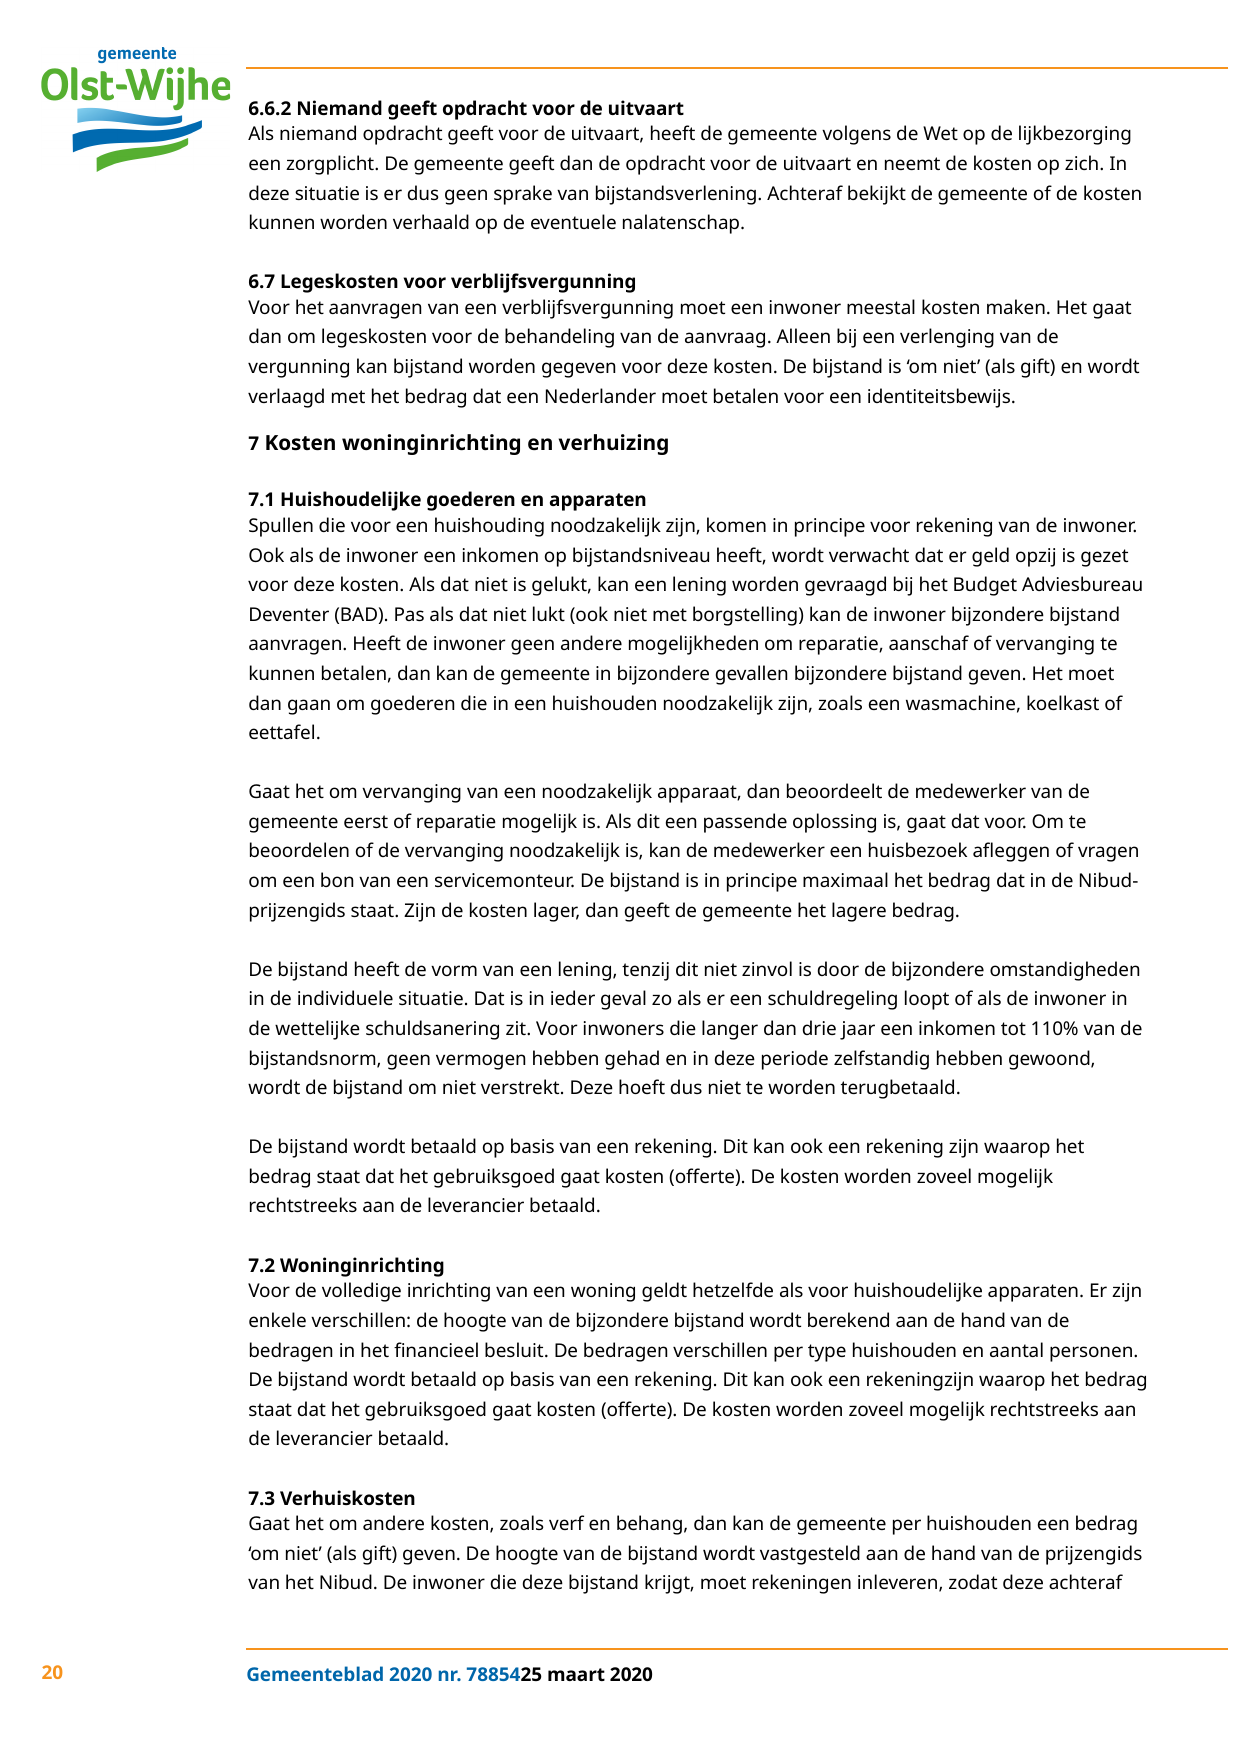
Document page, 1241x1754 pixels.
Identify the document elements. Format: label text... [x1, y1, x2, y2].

text 7 Kosten woninginrichting en verhuizing [248, 428, 1152, 457]
picture [41, 47, 231, 172]
text 6.6.2 Niemand geeft opdracht voor de uitvaart [248, 95, 1152, 121]
text Spullen die voor een huishouding noodzakelijk zijn, komen in principe voor rekening van de inwoner. Ook als de inwoner een inkomen op bijstandsniveau heeft, wordt verwacht dat er geld opzij is gezet voor deze kosten. Als dat niet is gelukt, kan een lening worden gevraagd bij het Budget Adviesbureau Deventer (BAD). Pas als dat niet lukt (ook niet met borgstelling) kan de inwoner bijzondere bijstand aanvragen. Heeft de inwoner geen andere mogelijkheden om reparatie, aanschaf of vervanging te kunnen betalen, dan kan de gemeente in bijzondere gevallen bijzondere bijstand geven. Het moet dan gaan om goederen die in een huishouden noodzakelijk zijn, zoals een wasmachine, koelkast of eettafel. [248, 512, 1152, 745]
text Voor de volledige inrichting van een woning geldt hetzelfde als voor huishoudelijke apparaten. Er zijn enkele verschillen: de hoogte van de bijzondere bijstand wordt berekend aan de hand van de bedragen in het financieel besluit. De bedragen verschillen per type huishouden en aantal personen. De bijstand wordt betaald op basis van een rekening. Dit kan ook een rekeningzijn waarop het bedrag staat dat het gebruiksgoed gaat kosten (offerte). De kosten worden zoveel mogelijk rechtstreeks aan de leverancier betaald. [248, 1278, 1152, 1451]
text 6.7 Legeskosten voor verblijfsvergunning [248, 268, 1152, 294]
text Voor het aanvragen van een verblijfsvergunning moet een inwoner meestal kosten maken. Het gaat dan om legeskosten voor de behandeling van de aanvraag. Alleen bij een verlenging van de vergunning kan bijstand worden gegeven voor deze kosten. De bijstand is ‘om niet’ (als gift) en wordt verlaagd met het bedrag dat een Nederlander moet betalen voor een identiteitsbewijs. [248, 294, 1152, 409]
text 7.2 Woninginrichting [248, 1252, 1152, 1278]
text Gaat het om andere kosten, zoals verf en behang, dan kan de gemeente per huishouden een bedrag ‘om niet’ (als gift) geven. De hoogte van de bijstand wordt vastgesteld aan de hand van de prijzengids van het Nibud. De inwoner die deze bijstand krijgt, moet rekeningen inleveren, zodat deze achteraf [248, 1510, 1152, 1595]
text De bijstand wordt betaald op basis van een rekening. Dit kan ook een rekening zijn waarop het bedrag staat dat het gebruiksgoed gaat kosten (offerte). De kosten worden zoveel mogelijk rechtstreeks aan de leverancier betaald. [248, 1133, 1152, 1218]
text 7.3 Verhuiskosten [248, 1485, 1152, 1510]
text Als niemand opdracht geeft voor de uitvaart, heeft de gemeente volgens de Wet op de lijkbezorging een zorgplicht. De gemeente geeft dan de opdracht voor de uitvaart en neemt de kosten op zich. In deze situatie is er dus geen sprake van bijstandsverlening. Achteraf bekijkt de gemeente of de kosten kunnen worden verhaald op de eventuele nalatenschap. [248, 121, 1152, 235]
text De bijstand heeft de vorm van een lening, tenzij dit niet zinvol is door de bijzondere omstandigheden in de individuele situatie. Dat is in ieder geval zo als er een schuldregeling loopt of als de inwoner in de wettelijke schuldsanering zit. Voor inwoners die langer dan drie jaar een inkomen tot 110% van de bijstandsnorm, geen vermogen hebben gehad en in deze periode zelfstandig hebben gewoond, wordt de bijstand om niet verstrekt. Deze hoeft dus niet te worden terugbetaald. [248, 956, 1152, 1100]
text Gaat het om vervanging van een noodzakelijk apparaat, dan beoordeelt de medewerker van de gemeente eerst of reparatie mogelijk is. Als dit een passende oplossing is, gaat dat voor. Om te beoordelen of de vervanging noodzakelijk is, kan de medewerker een huisbezoek afleggen of vragen om een bon van een servicemonteur. De bijstand is in principe maximaal het bedrag dat in de Nibud-prijzengids staat. Zijn de kosten lager, dan geeft de gemeente het lagere bedrag. [248, 778, 1152, 923]
text 7.1 Huishoudelijke goederen en apparaten [248, 487, 1152, 512]
